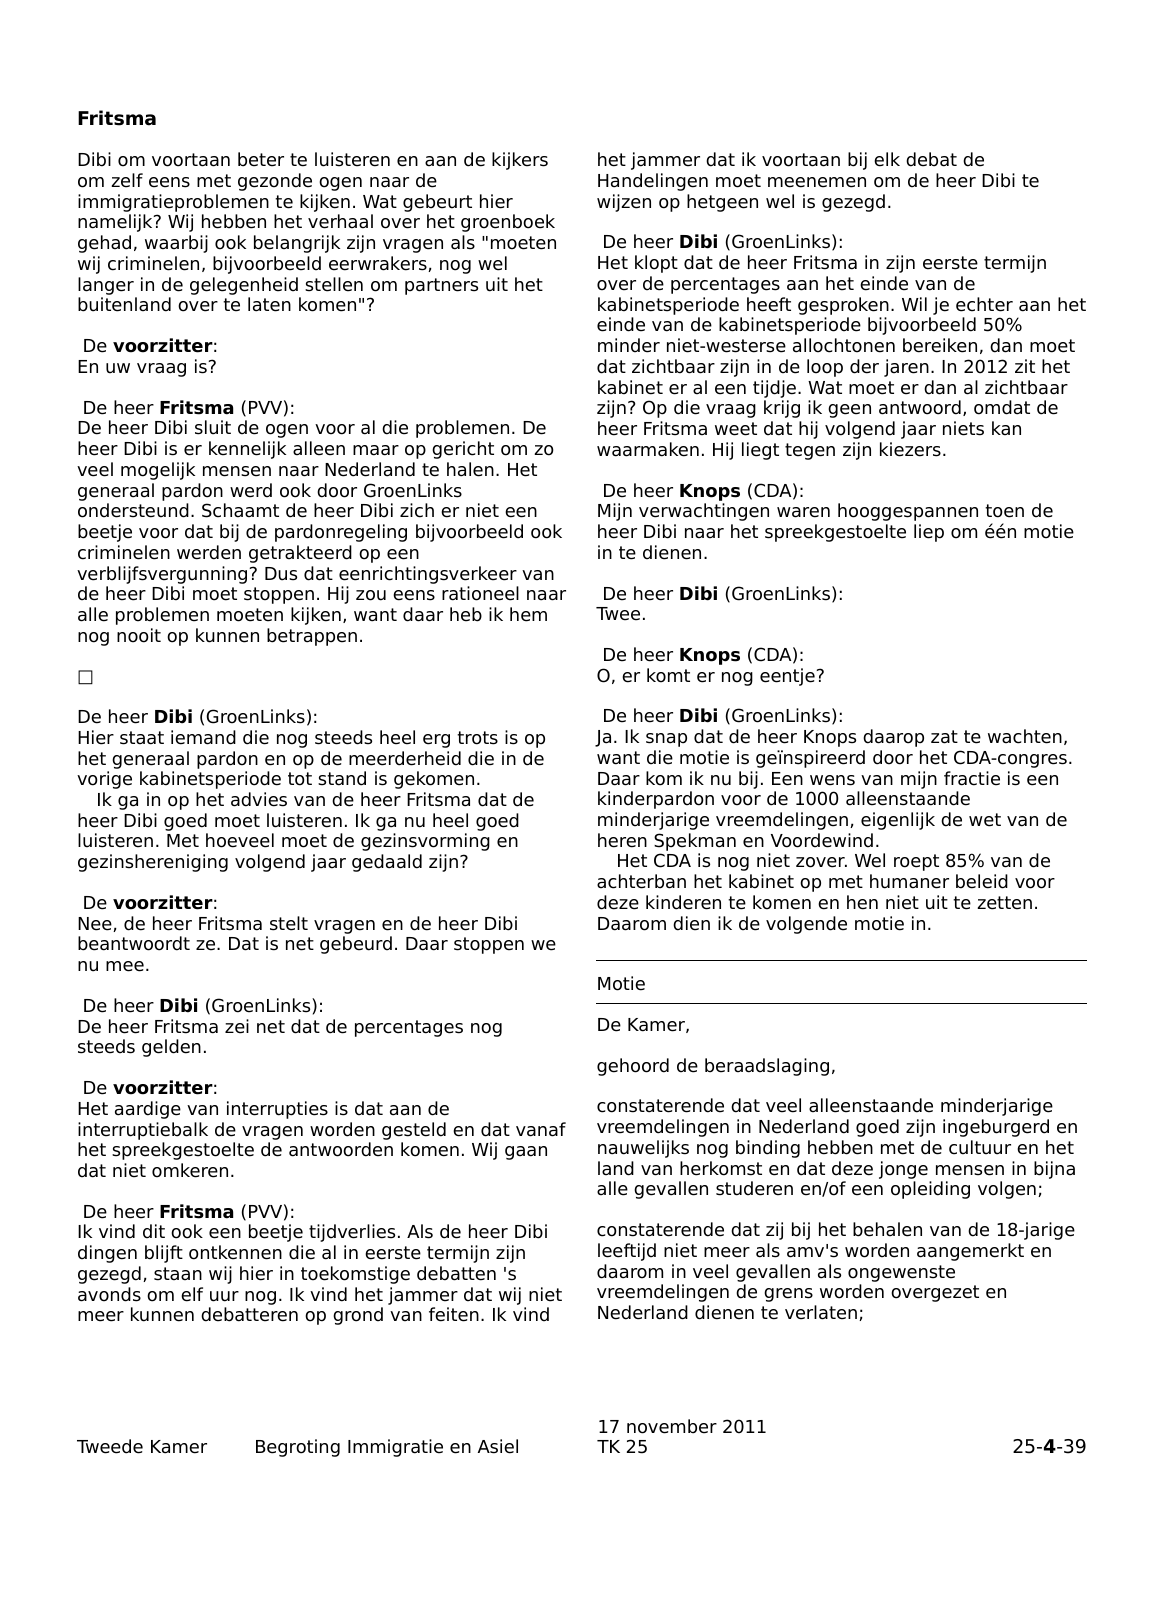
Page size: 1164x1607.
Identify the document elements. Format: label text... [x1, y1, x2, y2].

text Mijn verwachtingen waren hooggespannen toen de heer Dibi naar het spreekgestoelte liep om één motie in te dienen. [596, 501, 1087, 563]
text Dibi om voortaan beter te luisteren en aan de kijkers om zelf eens met gezonde ogen naar de immigratieproblemen te kijken. Wat gebeurt hier namelijk? Wij hebben het verhaal over het groenboek gehad, waarbij ook belangrijk zijn vragen als "moeten wij criminelen, bijvoorbeeld eerwrakers, nog wel langer in de gelegenheid stellen om partners uit het buitenland over te laten komen"? [77, 150, 567, 316]
text De heer Fritsma (PVV): [77, 1202, 567, 1222]
text De heer Knops (CDA): [596, 480, 1087, 501]
text Ik vind dit ook een beetje tijdverlies. Als de heer Dibi dingen blijft ontkennen die al in eerste termijn zijn gezegd, staan wij hier in toekomstige debatten 's avonds om elf uur nog. Ik vind het jammer dat wij niet meer kunnen debatteren op grond van feiten. Ik vind [77, 1222, 567, 1326]
text constaterende dat zij bij het behalen van de 18-jarige leeftijd niet meer als amv's worden aangemerkt en daarom in veel gevallen als ongewenste vreemdelingen de grens worden overgezet en Nederland dienen te verlaten; [596, 1220, 1087, 1324]
text het jammer dat ik voortaan bij elk debat de Handelingen moet meenemen om de heer Dibi te wijzen op hetgeen wel is gezegd. [596, 150, 1087, 212]
text De heer Dibi (GroenLinks): [77, 707, 567, 728]
text De heer Fritsma zei net dat de percentages nog steeds gelden. [77, 1016, 567, 1058]
text De heer Dibi (GroenLinks): [596, 583, 1087, 604]
text De Kamer, [596, 1015, 1087, 1036]
text gehoord de beraadslaging, [596, 1056, 1087, 1076]
text Nee, de heer Fritsma stelt vragen en de heer Dibi beantwoordt ze. Dat is net gebeurd. Daar stoppen we nu mee. [77, 913, 567, 976]
text □ [77, 666, 567, 687]
text Het klopt dat de heer Fritsma in zijn eerste termijn over de percentages aan het einde van de kabinetsperiode heeft gesproken. Wil je echter aan het einde van de kabinetsperiode bijvoorbeeld 50% minder niet-westerse allochtonen bereiken, dan moet dat zichtbaar zijn in de loop der jaren. In 2012 zit het kabinet er al een tijdje. Wat moet er dan al zichtbaar zijn? Op die vraag krijg ik geen antwoord, omdat de heer Fritsma weet dat hij volgend jaar niets kan waarmaken. Hij liegt tegen zijn kiezers. [596, 253, 1087, 460]
text En uw vraag is? [77, 357, 567, 377]
text Twee. [596, 604, 1087, 625]
text Het CDA is nog niet zover. Wel roept 85% van de achterban het kabinet op met humaner beleid voor deze kinderen te komen en hen niet uit te zetten. Daarom dien ik de volgende motie in. [596, 851, 1087, 934]
text De voorzitter: [77, 336, 567, 357]
text De heer Dibi (GroenLinks): [596, 706, 1087, 727]
text De voorzitter: [77, 1078, 567, 1099]
text De voorzitter: [77, 893, 567, 913]
text Hier staat iemand die nog steeds heel erg trots is op het generaal pardon en op de meerderheid die in de vorige kabinetsperiode tot stand is gekomen. [77, 728, 567, 790]
text Het aardige van interrupties is dat aan de interruptiebalk de vragen worden gesteld en dat vanaf het spreekgestoelte de antwoorden komen. Wij gaan dat niet omkeren. [77, 1099, 567, 1182]
text De heer Knops (CDA): [596, 645, 1087, 666]
text Ik ga in op het advies van de heer Fritsma dat de heer Dibi goed moet luisteren. Ik ga nu heel goed luisteren. Met hoeveel moet de gezinsvorming en gezinshereniging volgend jaar gedaald zijn? [77, 790, 567, 873]
text Motie [596, 974, 1087, 995]
text De heer Dibi (GroenLinks): [596, 232, 1087, 253]
text O, er komt er nog eentje? [596, 666, 1087, 686]
text Ja. Ik snap dat de heer Knops daarop zat te wachten, want die motie is geïnspireerd door het CDA-congres. Daar kom ik nu bij. Een wens van mijn fractie is een kinderpardon voor de 1000 alleenstaande minderjarige vreemdelingen, eigenlijk de wet van de heren Spekman en Voordewind. [596, 727, 1087, 851]
text constaterende dat veel alleenstaande minderjarige vreemdelingen in Nederland goed zijn ingeburgerd en nauwelijks nog binding hebben met de cultuur en het land van herkomst en dat deze jonge mensen in bijna alle gevallen studeren en/of een opleiding volgen; [596, 1096, 1087, 1200]
text De heer Dibi (GroenLinks): [77, 996, 567, 1016]
text De heer Dibi sluit de ogen voor al die problemen. De heer Dibi is er kennelijk alleen maar op gericht om zo veel mogelijk mensen naar Nederland te halen. Het generaal pardon werd ook door GroenLinks ondersteund. Schaamt de heer Dibi zich er niet een beetje voor dat bij de pardonregeling bijvoorbeeld ook criminelen werden getrakteerd op een verblijfsvergunning? Dus dat eenrichtingsverkeer van de heer Dibi moet stoppen. Hij zou eens rationeel naar alle problemen moeten kijken, want daar heb ik hem nog nooit op kunnen betrappen. [77, 418, 567, 646]
text De heer Fritsma (PVV): [77, 397, 567, 418]
